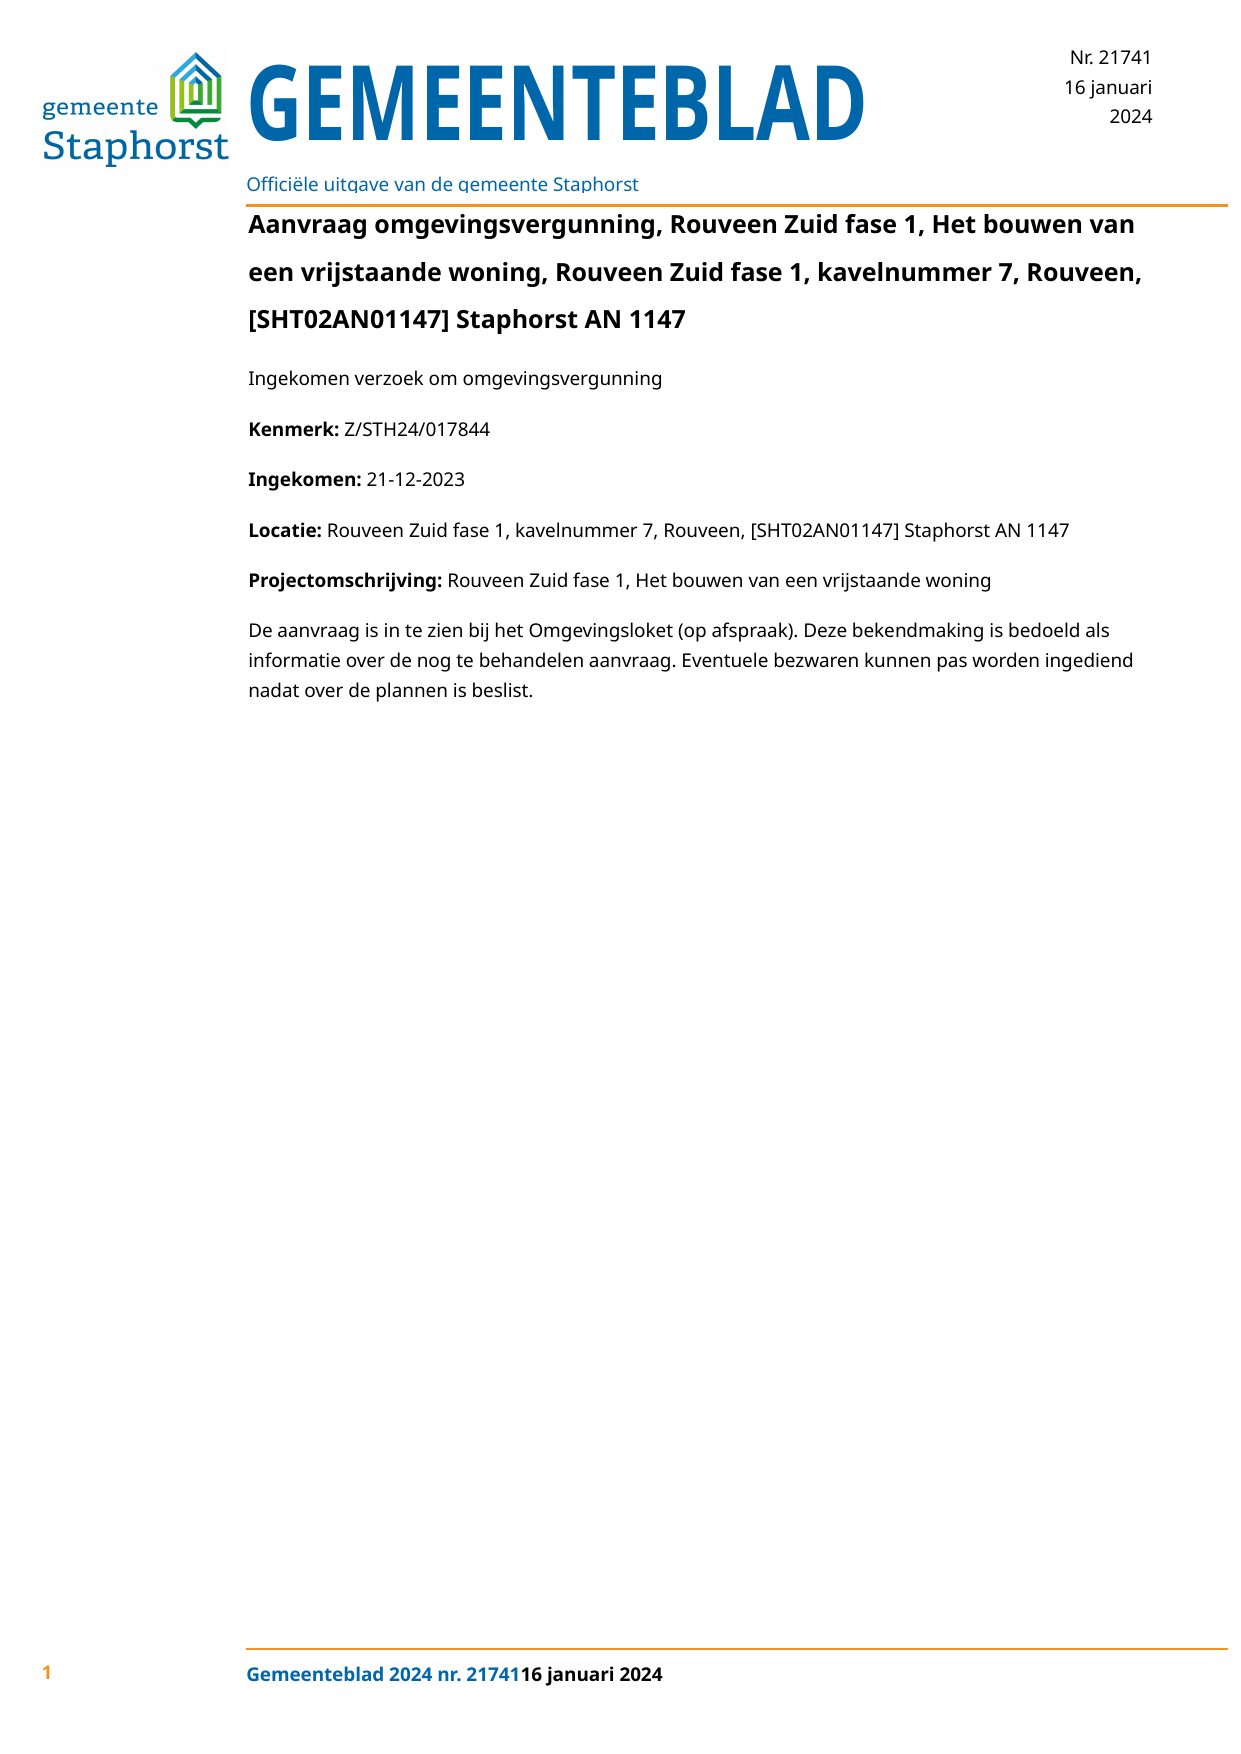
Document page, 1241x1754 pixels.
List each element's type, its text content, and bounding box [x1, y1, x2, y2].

text Kenmerk: Z/STH24/017844 [248, 416, 1152, 442]
text Projectomschrijving: Rouveen Zuid fase 1, Het bouwen van een vrijstaande woning [248, 567, 1152, 593]
text Aanvraag omgevingsvergunning, Rouveen Zuid fase 1, Het bouwen van een vrijstaande woning, Rouveen Zuid fase 1, kavelnummer 7, Rouveen, [SHT02AN01147] Staphorst AN 1147 [248, 207, 1152, 336]
text Ingekomen: 21-12-2023 [248, 466, 1152, 492]
text Locatie: Rouveen Zuid fase 1, kavelnummer 7, Rouveen, [SHT02AN01147] Staphorst AN 1147 [248, 517, 1152, 542]
text Ingekomen verzoek om omgevingsvergunning [248, 366, 1152, 391]
text De aanvraag is in te zien bij het Omgevingsloket (op afspraak). Deze bekendmaking is bedoeld als informatie over de nog te behandelen aanvraag. Eventuele bezwaren kunnen pas worden ingediend nadat over de plannen is beslist. [248, 618, 1152, 702]
picture [41, 47, 231, 172]
